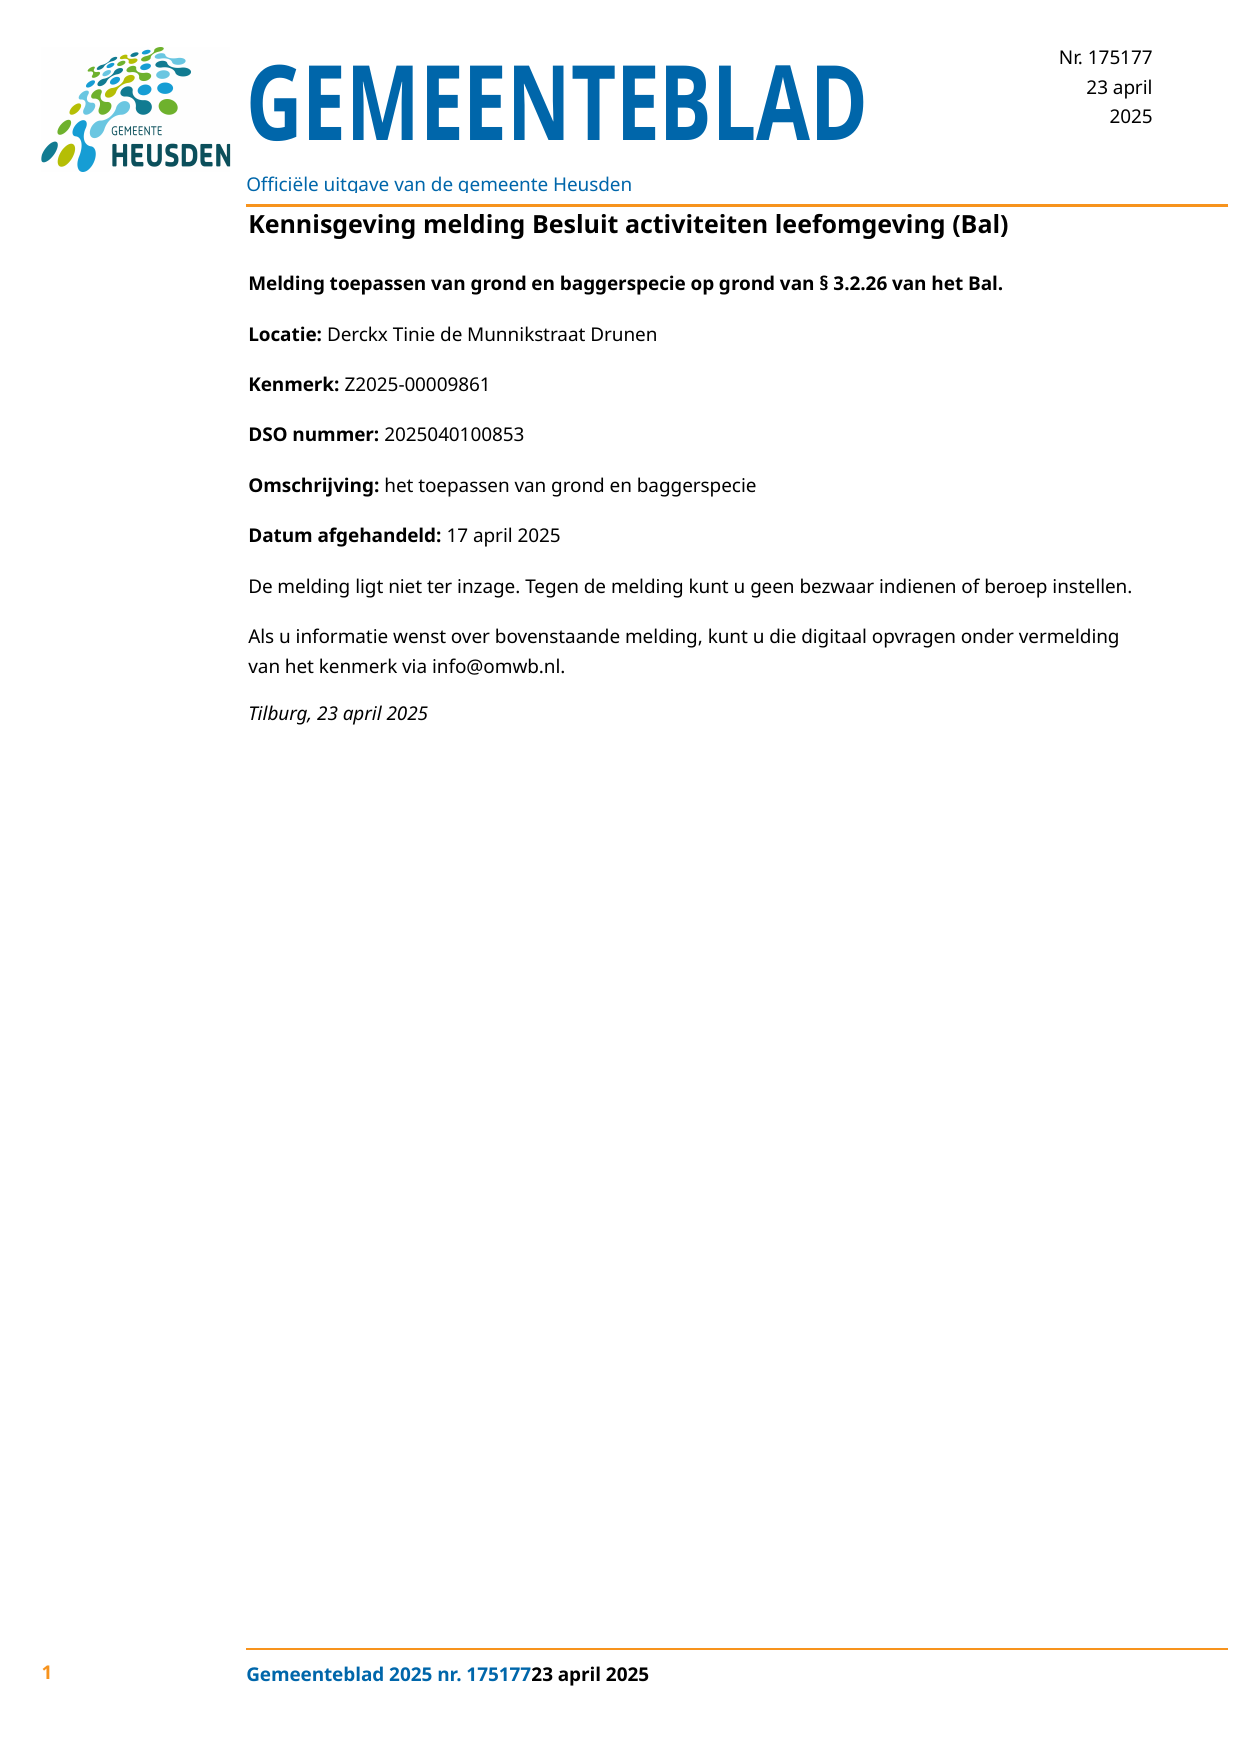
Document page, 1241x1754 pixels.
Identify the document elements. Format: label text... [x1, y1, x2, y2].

text Kennisgeving melding Besluit activiteiten leefomgeving (Bal) [248, 207, 1152, 241]
text Melding toepassen van grond en baggerspecie op grond van § 3.2.26 van het Bal. [248, 270, 1152, 296]
text Als u informatie wenst over bovenstaande melding, kunt u die digitaal opvragen onder vermelding van het kenmerk via info@omwb.nl. [248, 623, 1152, 678]
text Kenmerk: Z2025-00009861 [248, 371, 1152, 397]
text De melding ligt niet ter inzage. Tegen de melding kunt u geen bezwaar indienen of beroep instellen. [248, 573, 1152, 598]
text Omschrijving: het toepassen van grond en baggerspecie [248, 472, 1152, 498]
text Tilburg, 23 april 2025 [248, 701, 1152, 726]
picture [41, 47, 231, 172]
text DSO nummer: 2025040100853 [248, 422, 1152, 447]
text Locatie: Derckx Tinie de Munnikstraat Drunen [248, 321, 1152, 346]
text Datum afgehandeld: 17 april 2025 [248, 522, 1152, 548]
